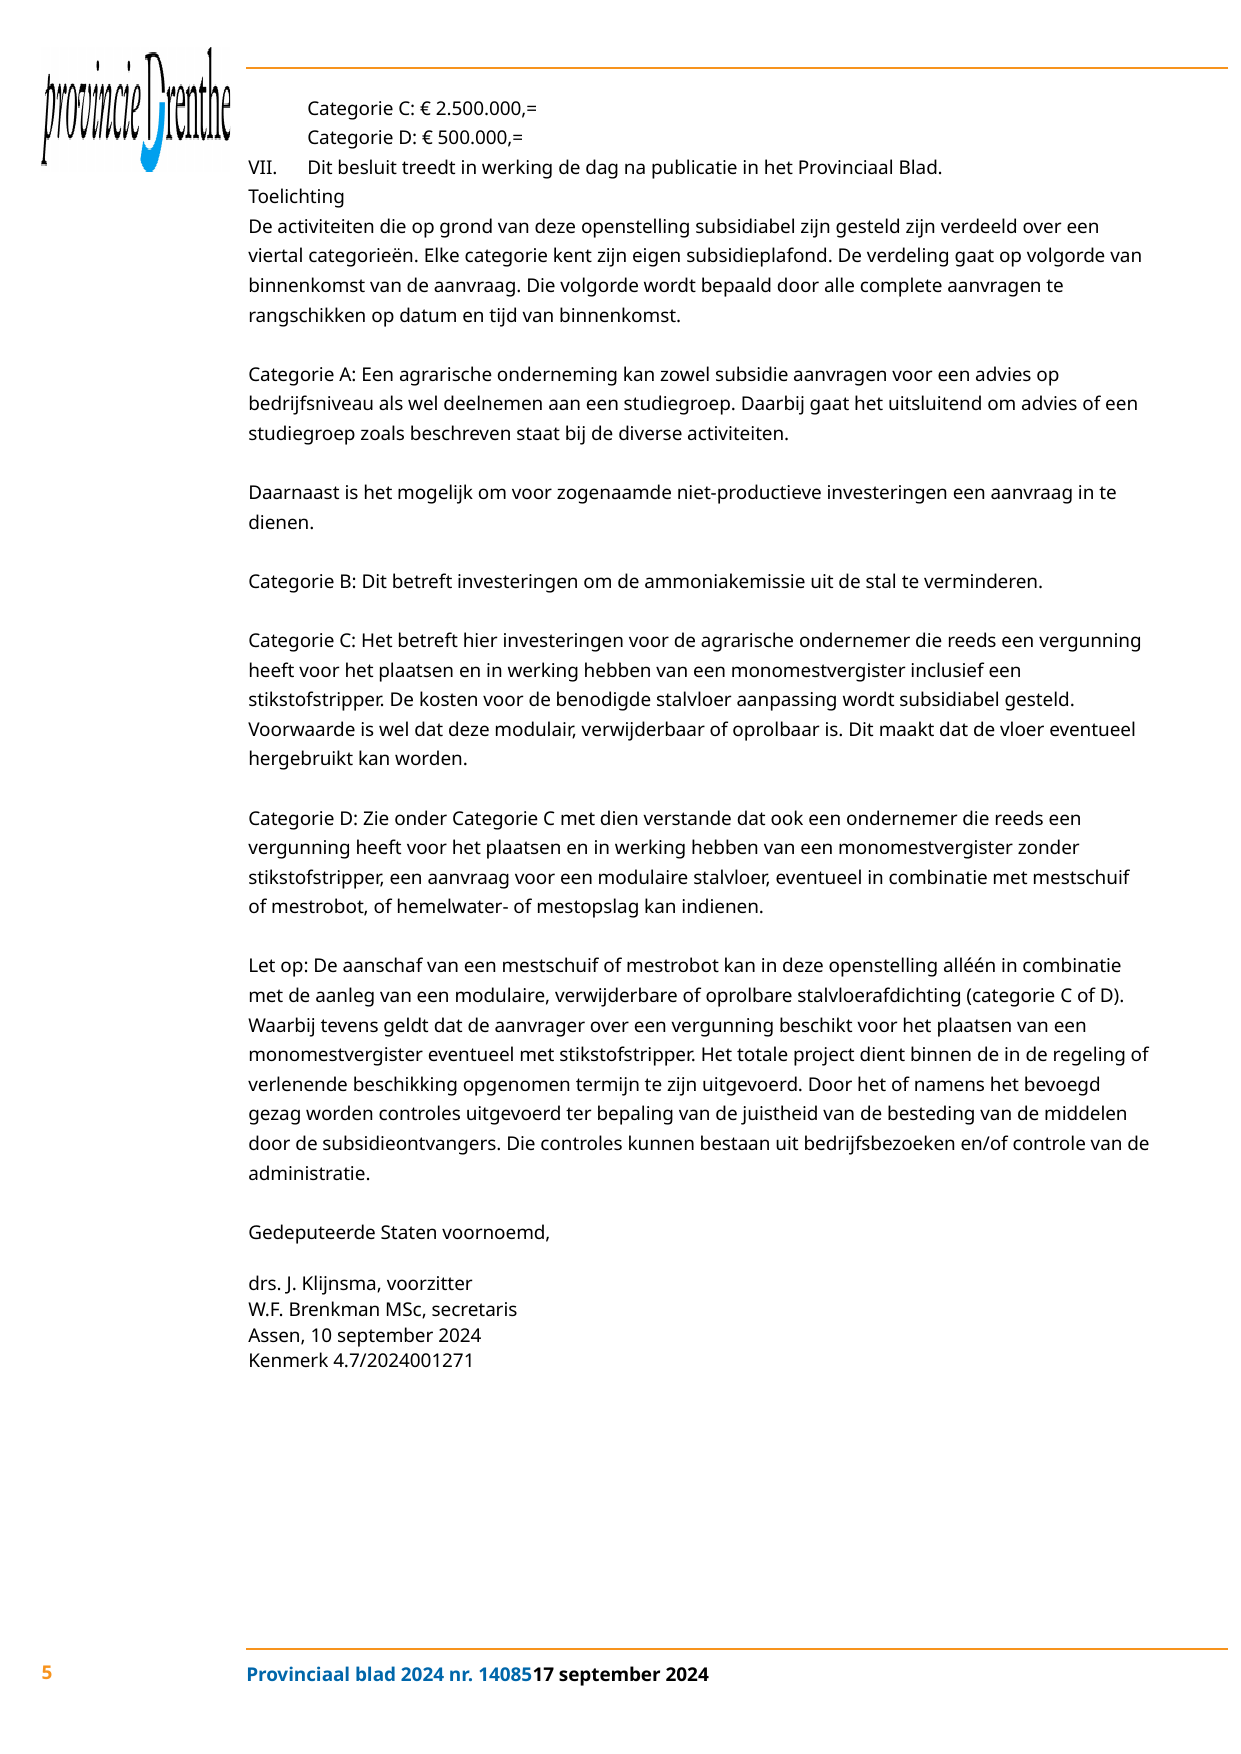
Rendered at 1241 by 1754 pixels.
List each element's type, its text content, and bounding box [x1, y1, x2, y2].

text Toelichting [248, 183, 1152, 209]
text drs. J. Klijnsma, voorzitter [248, 1270, 1152, 1296]
list Dit besluit treedt in werking de dag na publicatie in het Provinciaal Blad. [248, 154, 1152, 180]
text Categorie B: Dit betreft investeringen om de ammoniakemissie uit de stal te verminderen. [248, 568, 1152, 594]
list Categorie C: € 2.500.000,= [248, 95, 1152, 121]
text Categorie C: Het betreft hier investeringen voor de agrarische ondernemer die reeds een vergunning heeft voor het plaatsen en in werking hebben van een monomestvergister inclusief een stikstofstripper. De kosten voor de benodigde stalvloer aanpassing wordt subsidiabel gesteld. Voorwaarde is wel dat deze modulair, verwijderbaar of oprolbaar is. Dit maakt dat de vloer eventueel hergebruikt kan worden. [248, 627, 1152, 771]
picture [41, 47, 231, 172]
text Gedeputeerde Staten voornoemd, [248, 1219, 1152, 1245]
text Categorie D: Zie onder Categorie C met dien verstande dat ook een ondernemer die reeds een vergunning heeft voor het plaatsen en in werking hebben van een monomestvergister zonder stikstofstripper, een aanvraag voor een modulaire stalvloer, eventueel in combinatie met mestschuif of mestrobot, of hemelwater- of mestopslag kan indienen. [248, 805, 1152, 919]
text Let op: De aanschaf van een mestschuif of mestrobot kan in deze openstelling alléén in combinatie met de aanleg van een modulaire, verwijderbare of oprolbare stalvloerafdichting (categorie C of D). Waarbij tevens geldt dat de aanvrager over een vergunning beschikt voor het plaatsen van een monomestvergister eventueel met stikstofstripper. Het totale project dient binnen de in de regeling of verlenende beschikking opgenomen termijn te zijn uitgevoerd. Door het of namens het bevoegd gezag worden controles uitgevoerd ter bepaling van de juistheid van de besteding van de middelen door de subsidieontvangers. Die controles kunnen bestaan uit bedrijfsbezoeken en/of controle van de administratie. [248, 953, 1152, 1186]
text Assen, 10 september 2024 [248, 1322, 1152, 1348]
text Kenmerk 4.7/2024001271 [248, 1348, 1152, 1373]
text W.F. Brenkman MSc, secretaris [248, 1296, 1152, 1322]
text Daarnaast is het mogelijk om voor zogenaamde niet-productieve investeringen een aanvraag in te dienen. [248, 479, 1152, 535]
text De activiteiten die op grond van deze openstelling subsidiabel zijn gesteld zijn verdeeld over een viertal categorieën. Elke categorie kent zijn eigen subsidieplafond. De verdeling gaat op volgorde van binnenkomst van de aanvraag. Die volgorde wordt bepaald door alle complete aanvragen te rangschikken op datum en tijd van binnenkomst. [248, 213, 1152, 328]
list Categorie D: € 500.000,= [248, 124, 1152, 150]
text Categorie A: Een agrarische onderneming kan zowel subsidie aanvragen voor een advies op bedrijfsniveau als wel deelnemen aan een studiegroep. Daarbij gaat het uitsluitend om advies of een studiegroep zoals beschreven staat bij de diverse activiteiten. [248, 361, 1152, 446]
